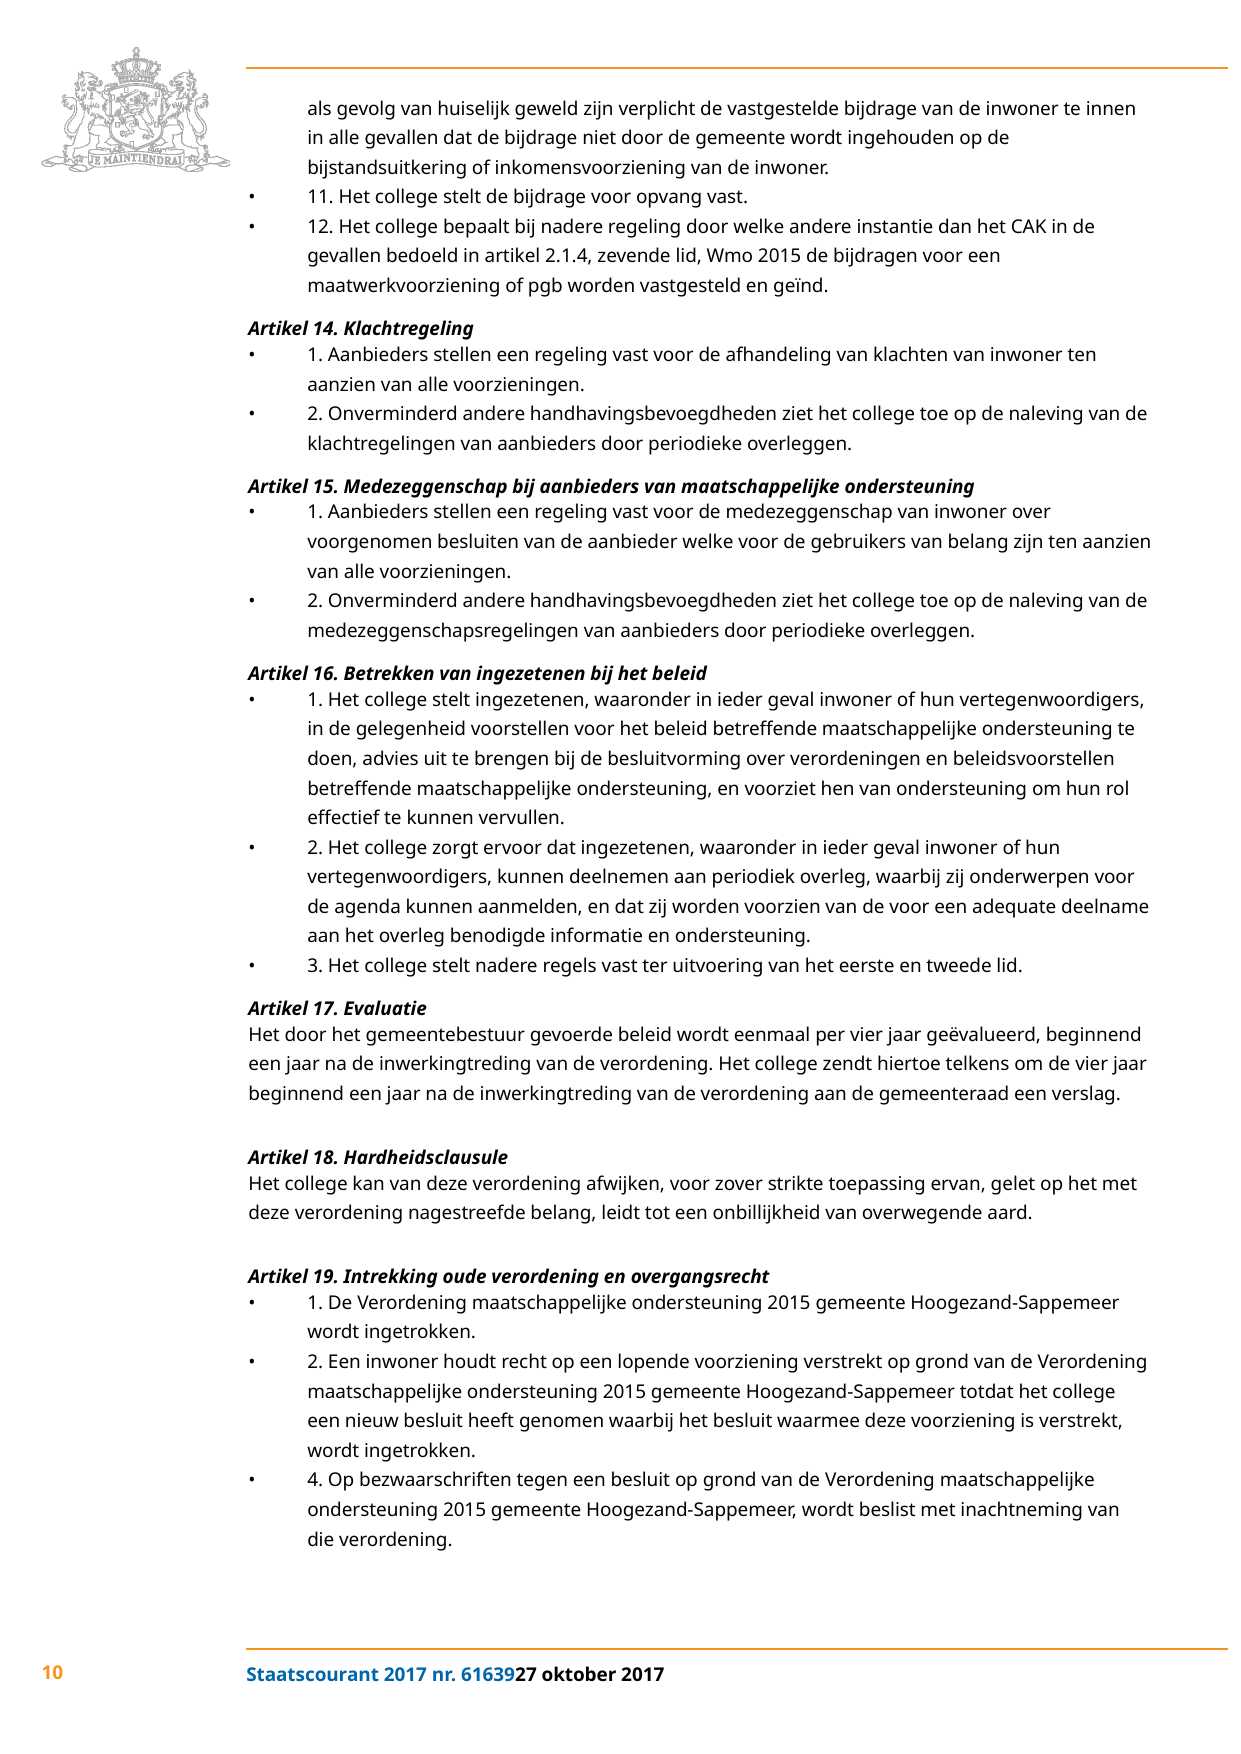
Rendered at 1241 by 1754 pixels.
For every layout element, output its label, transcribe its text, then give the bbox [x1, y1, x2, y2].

list 1. Het college stelt ingezetenen, waaronder in ieder geval inwoner of hun vertegenwoordigers, in de gelegenheid voorstellen voor het beleid betreffende maatschappelijke ondersteuning te doen, advies uit te brengen bij de besluitvorming over verordeningen en beleidsvoorstellen betreffende maatschappelijke ondersteuning, en voorziet hen van ondersteuning om hun rol effectief te kunnen vervullen. [248, 686, 1152, 830]
list 11. Het college stelt de bijdrage voor opvang vast. [248, 183, 1152, 209]
list 12. Het college bepaalt bij nadere regeling door welke andere instantie dan het CAK in de gevallen bedoeld in artikel 2.1.4, zevende lid, Wmo 2015 de bijdragen voor een maatwerkvoorziening of pgb worden vastgesteld en geïnd. [248, 213, 1152, 298]
list 2. Onverminderd andere handhavingsbevoegdheden ziet het college toe op de naleving van de medezeggenschapsregelingen van aanbieders door periodieke overleggen. [248, 587, 1152, 643]
list 4. Op bezwaarschriften tegen een besluit op grond van de Verordening maatschappelijke ondersteuning 2015 gemeente Hoogezand-Sappemeer, wordt beslist met inachtneming van die verordening. [248, 1467, 1152, 1552]
text Artikel 19. Intrekking oude verordening en overgangsrecht [248, 1263, 1152, 1289]
text Artikel 14. Klachtregeling [248, 315, 1152, 341]
list 3. Het college stelt nadere regels vast ter uitvoering van het eerste en tweede lid. [248, 952, 1152, 978]
text Artikel 15. Medezeggenschap bij aanbieders van maatschappelijke ondersteuning [248, 473, 1152, 499]
list als gevolg van huiselijk geweld zijn verplicht de vastgestelde bijdrage van de inwoner te innen in alle gevallen dat de bijdrage niet door de gemeente wordt ingehouden op de bijstandsuitkering of inkomensvoorziening van de inwoner. [248, 95, 1152, 180]
text Artikel 18. Hardheidsclausule [248, 1144, 1152, 1170]
list 1. De Verordening maatschappelijke ondersteuning 2015 gemeente Hoogezand-Sappemeer wordt ingetrokken. [248, 1289, 1152, 1344]
list 2. Onverminderd andere handhavingsbevoegdheden ziet het college toe op de naleving van de klachtregelingen van aanbieders door periodieke overleggen. [248, 400, 1152, 456]
text Het college kan van deze verordening afwijken, voor zover strikte toepassing ervan, gelet op het met deze verordening nagestreefde belang, leidt tot een onbillijkheid van overwegende aard. [248, 1170, 1152, 1225]
list 2. Het college zorgt ervoor dat ingezetenen, waaronder in ieder geval inwoner of hun vertegenwoordigers, kunnen deelnemen aan periodiek overleg, waarbij zij onderwerpen voor de agenda kunnen aanmelden, en dat zij worden voorzien van de voor een adequate deelname aan het overleg benodigde informatie en ondersteuning. [248, 834, 1152, 948]
text Het door het gemeentebestuur gevoerde beleid wordt eenmaal per vier jaar geëvalueerd, beginnend een jaar na de inwerkingtreding van de verordening. Het college zendt hiertoe telkens om de vier jaar beginnend een jaar na de inwerkingtreding van de verordening aan de gemeenteraad een verslag. [248, 1021, 1152, 1106]
text Artikel 17. Evaluatie [248, 995, 1152, 1021]
text Artikel 16. Betrekken van ingezetenen bij het beleid [248, 660, 1152, 686]
list 2. Een inwoner houdt recht op een lopende voorziening verstrekt op grond van de Verordening maatschappelijke ondersteuning 2015 gemeente Hoogezand-Sappemeer totdat het college een nieuw besluit heeft genomen waarbij het besluit waarmee deze voorziening is verstrekt, wordt ingetrokken. [248, 1348, 1152, 1463]
list 1. Aanbieders stellen een regeling vast voor de medezeggenschap van inwoner over voorgenomen besluiten van de aanbieder welke voor de gebruikers van belang zijn ten aanzien van alle voorzieningen. [248, 499, 1152, 584]
list 1. Aanbieders stellen een regeling vast voor de afhandeling van klachten van inwoner ten aanzien van alle voorzieningen. [248, 341, 1152, 396]
picture [41, 47, 231, 172]
